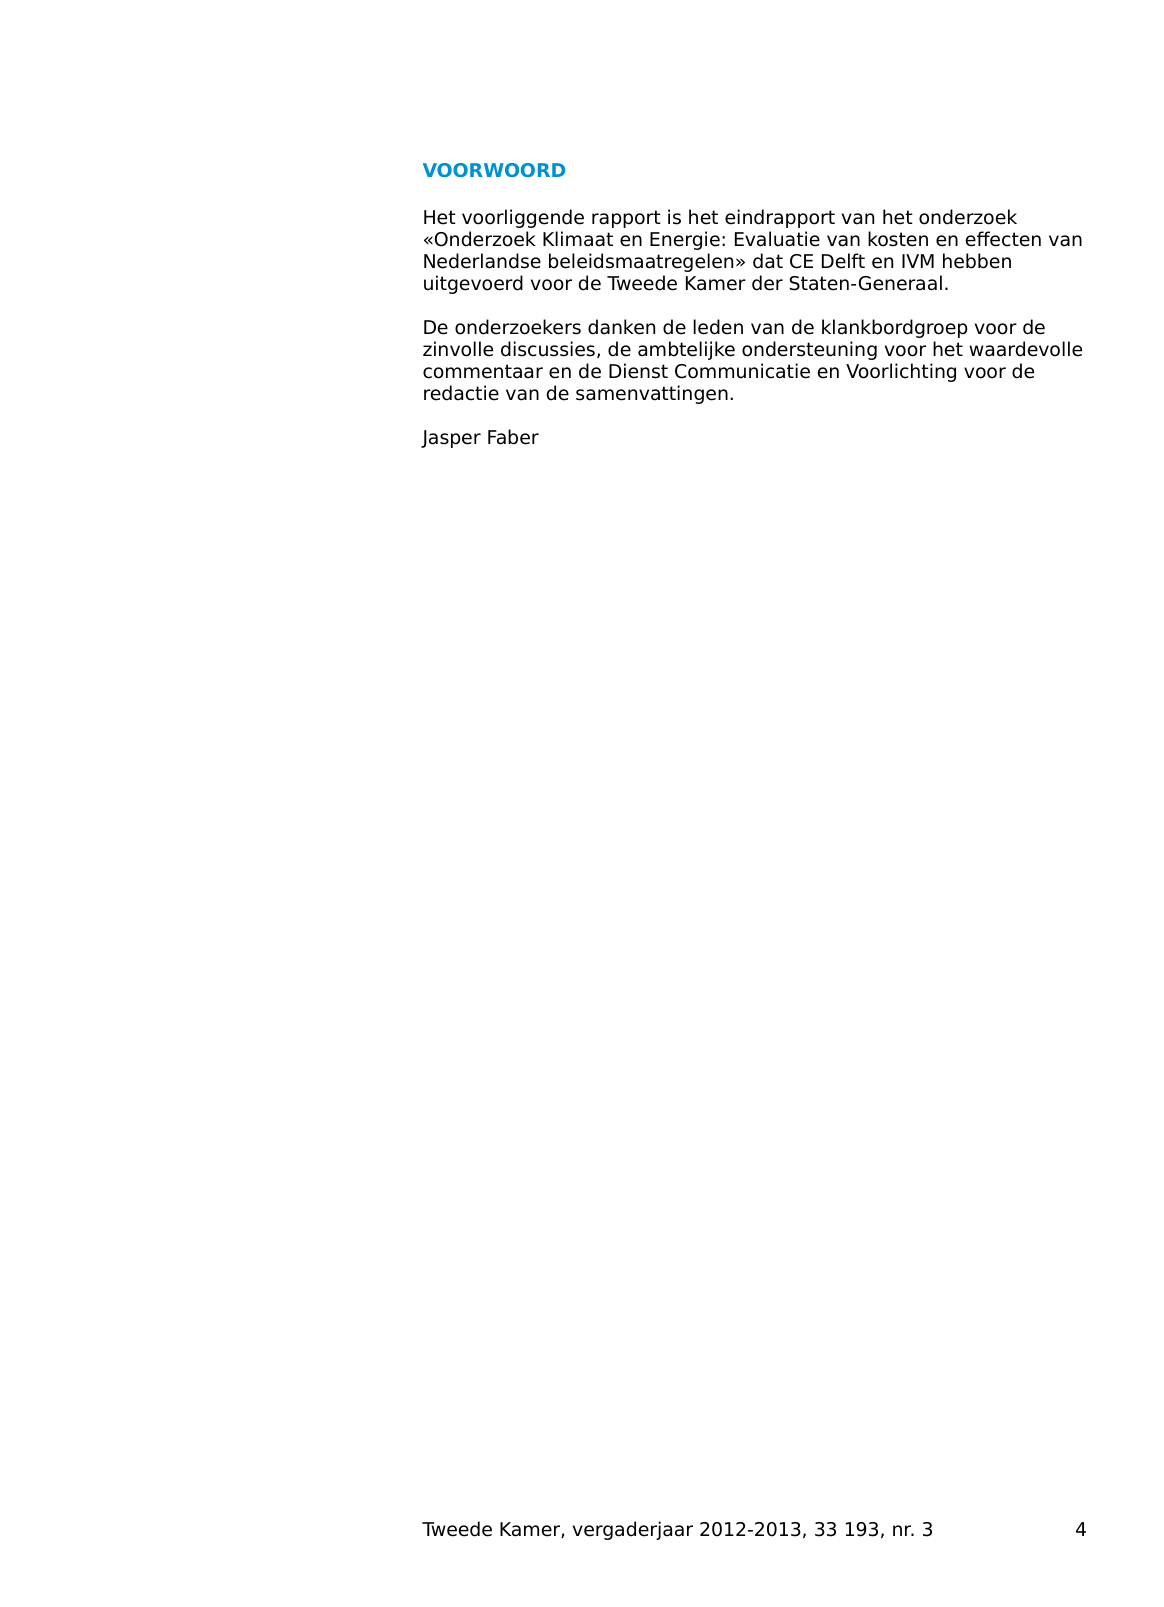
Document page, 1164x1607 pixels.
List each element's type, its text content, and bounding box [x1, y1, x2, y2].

text Het voorliggende rapport is het eindrapport van het onderzoek «Onderzoek Klimaat en Energie: Evaluatie van kosten en effecten van Nederlandse beleidsmaatregelen» dat CE Delft en IVM hebben uitgevoerd voor de Tweede Kamer der Staten-Generaal. [422, 207, 1087, 295]
text De onderzoekers danken de leden van de klankbordgroep voor de zinvolle discussies, de ambtelijke ondersteuning voor het waardevolle commentaar en de Dienst Communicatie en Voorlichting voor de redactie van de samenvattingen. [422, 317, 1087, 405]
subtitle VOORWOORD [422, 160, 1087, 182]
text Jasper Faber [422, 427, 1087, 449]
